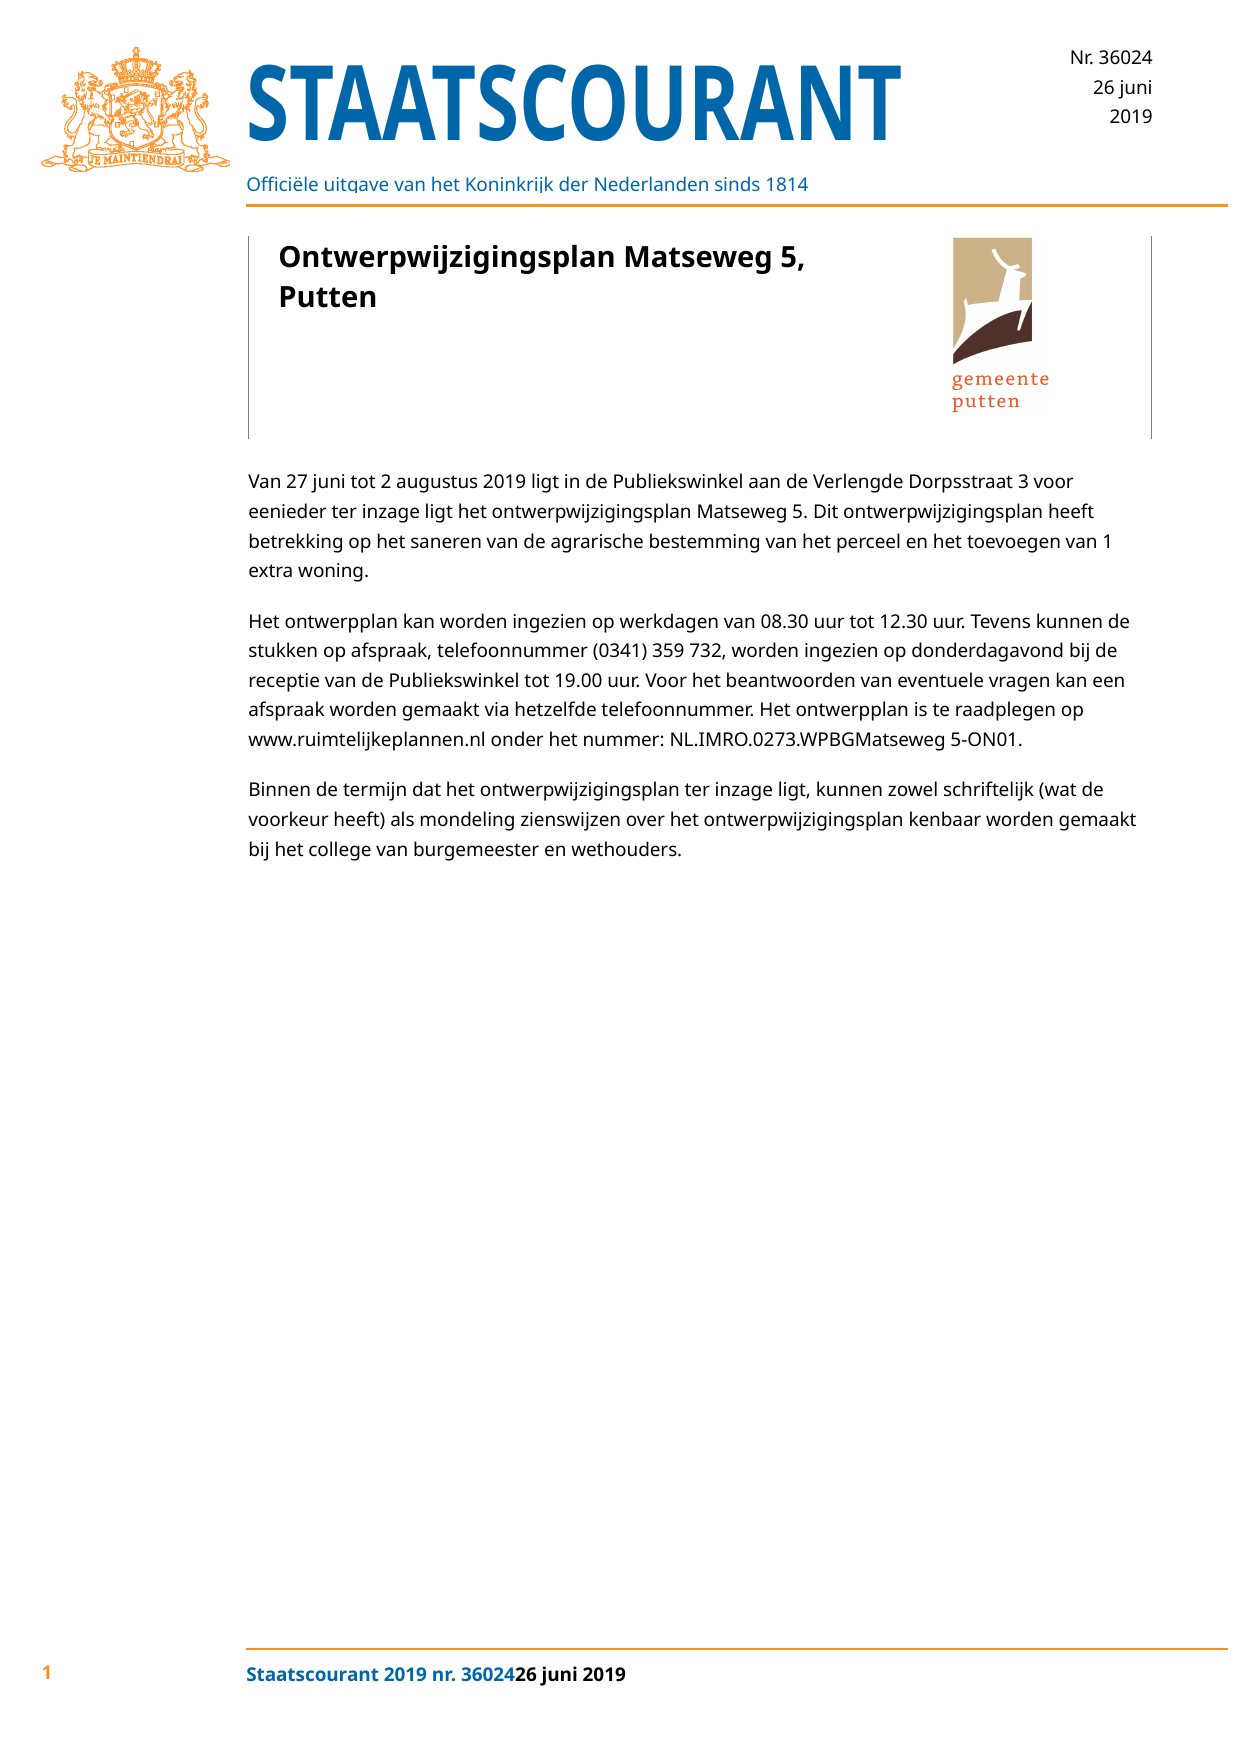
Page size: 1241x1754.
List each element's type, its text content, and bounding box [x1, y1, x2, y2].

picture [41, 47, 231, 172]
picture [951, 236, 1050, 414]
table_header [850, 236, 951, 413]
text Binnen de termijn dat het ontwerpwijzigingsplan ter inzage ligt, kunnen zowel schriftelijk (wat de voorkeur heeft) als mondeling zienswijzen over het ontwerpwijzigingsplan kenbaar worden gemaakt bij het college van burgemeester en wethouders. [248, 777, 1152, 861]
text Van 27 juni tot 2 augustus 2019 ligt in de Publiekswinkel aan de Verlengde Dorpsstraat 3 voor eenieder ter inzage ligt het ontwerpwijzigingsplan Matseweg 5. Dit ontwerpwijzigingsplan heeft betrekking op het saneren van de agrarische bestemming van het perceel en het toevoegen van 1 extra woning. [248, 469, 1152, 583]
table_header Ontwerpwijzigingsplan Matseweg 5, Putten [249, 236, 850, 439]
text Het ontwerpplan kan worden ingezien op werkdagen van 08.30 uur tot 12.30 uur. Tevens kunnen de stukken op afspraak, telefoonnummer (0341) 359 732, worden ingezien op donderdagavond bij de receptie van de Publiekswinkel tot 19.00 uur. Voor het beantwoorden van eventuele vragen kan een afspraak worden gemaakt via hetzelfde telefoonnummer. Het ontwerpplan is te raadplegen op www.ruimtelijkeplannen.nl onder het nummer: NL.IMRO.0273.WPBGMatseweg 5-ON01. [248, 608, 1152, 752]
table_header [1050, 236, 1151, 413]
table_header [850, 414, 1151, 439]
